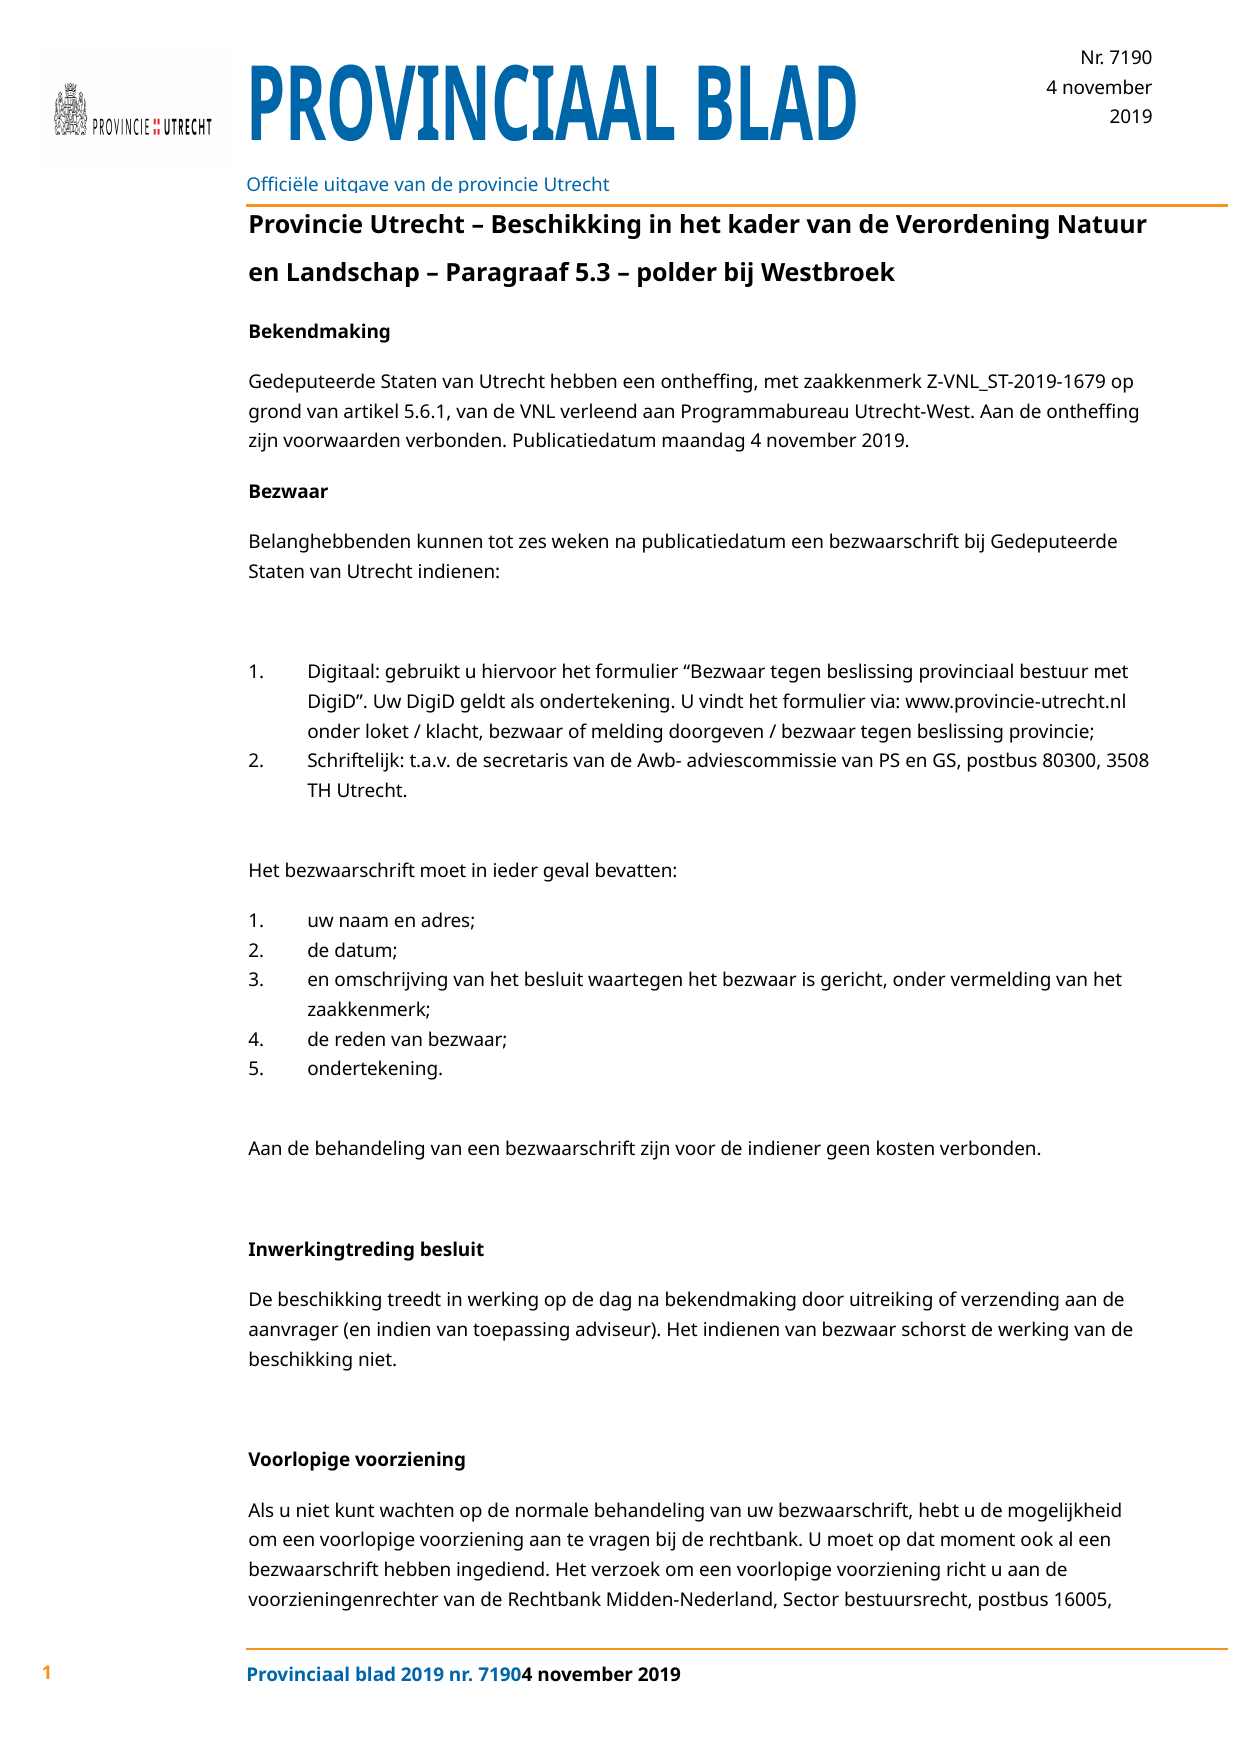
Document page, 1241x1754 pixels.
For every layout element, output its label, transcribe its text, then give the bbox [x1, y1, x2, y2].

text Provincie Utrecht – Beschikking in het kader van de Verordening Natuur en Landschap – Paragraaf 5.3 – polder bij Westbroek [248, 207, 1152, 288]
text Aan de behandeling van een bezwaarschrift zijn voor de indiener geen kosten verbonden. [248, 1135, 1152, 1161]
text Als u niet kunt wachten op de normale behandeling van uw bezwaarschrift, hebt u de mogelijkheid om een voorlopige voorziening aan te vragen bij de rechtbank. U moet op dat moment ook al een bezwaarschrift hebben ingediend. Het verzoek om een voorlopige voorziening richt u aan de voorzieningenrechter van de Rechtbank Midden-Nederland, Sector bestuursrecht, postbus 16005, [248, 1497, 1152, 1612]
list uw naam en adres; [248, 907, 1152, 933]
text Bekendmaking [248, 318, 1152, 344]
list ondertekening. [248, 1055, 1152, 1081]
picture [41, 47, 231, 172]
text Voorlopige voorziening [248, 1447, 1152, 1472]
text Gedeputeerde Staten van Utrecht hebben een ontheffing, met zaakkenmerk Z-VNL_ST-2019-1679 op grond van artikel 5.6.1, van de VNL verleend aan Programmabureau Utrecht-West. Aan de ontheffing zijn voorwaarden verbonden. Publicatiedatum maandag 4 november 2019. [248, 368, 1152, 453]
text Bezwaar [248, 478, 1152, 504]
list Schriftelijk: t.a.v. de secretaris van de Awb- adviescommissie van PS en GS, postbus 80300, 3508 TH Utrecht. [248, 747, 1152, 803]
text Inwerkingtreding besluit [248, 1236, 1152, 1262]
list Digitaal: gebruikt u hiervoor het formulier “Bezwaar tegen beslissing provinciaal bestuur met DigiD”. Uw DigiD geldt als ondertekening. U vindt het formulier via: www.provincie-utrecht.nl onder loket / klacht, bezwaar of melding doorgeven / bezwaar tegen beslissing provincie; [248, 659, 1152, 744]
list de reden van bezwaar; [248, 1026, 1152, 1052]
text Het bezwaarschrift moet in ieder geval bevatten: [248, 857, 1152, 883]
text Belanghebbenden kunnen tot zes weken na publicatiedatum een bezwaarschrift bij Gedeputeerde Staten van Utrecht indienen: [248, 528, 1152, 584]
text De beschikking treedt in werking op de dag na bekendmaking door uitreiking of verzending aan de aanvrager (en indien van toepassing adviseur). Het indienen van bezwaar schorst de werking van de beschikking niet. [248, 1287, 1152, 1372]
list en omschrijving van het besluit waartegen het bezwaar is gericht, onder vermelding van het zaakkenmerk; [248, 967, 1152, 1022]
list de datum; [248, 937, 1152, 963]
